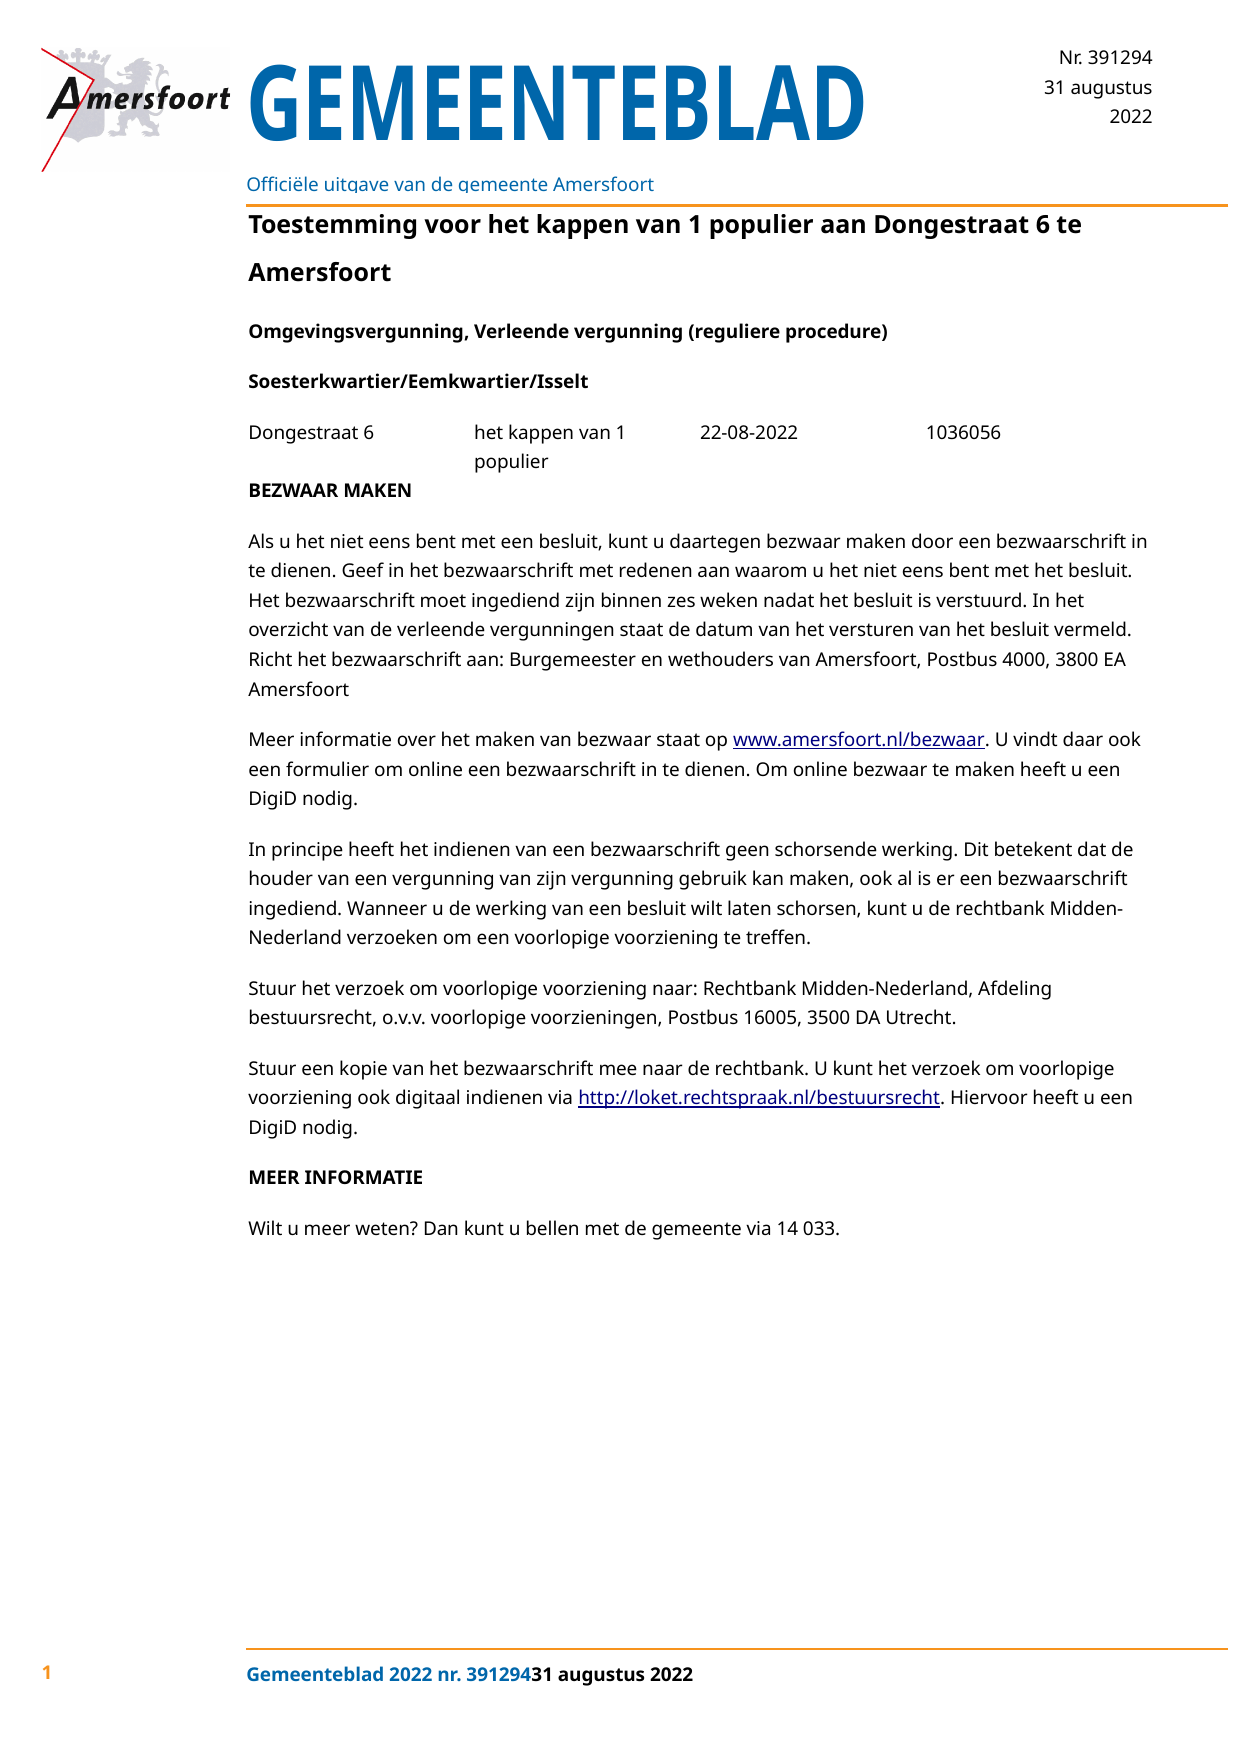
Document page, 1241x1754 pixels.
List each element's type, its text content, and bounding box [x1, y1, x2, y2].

table_header het kappen van 1 populier [474, 419, 700, 474]
picture [41, 47, 231, 172]
text Wilt u meer weten? Dan kunt u bellen met de gemeente via 14 033. [248, 1215, 1152, 1241]
text In principe heeft het indienen van een bezwaarschrift geen schorsende werking. Dit betekent dat de houder van een vergunning van zijn vergunning gebruik kan maken, ook al is er een bezwaarschrift ingediend. Wanneer u de werking van een besluit wilt laten schorsen, kunt u de rechtbank Midden-Nederland verzoeken om een voorlopige voorziening te treffen. [248, 836, 1152, 950]
table_header 1036056 [926, 419, 1152, 474]
text Soesterkwartier/Eemkwartier/Isselt [248, 368, 1152, 394]
text Omgevingsvergunning, Verleende vergunning (reguliere procedure) [248, 318, 1152, 344]
text MEER INFORMATIE [248, 1164, 1152, 1190]
text Als u het niet eens bent met een besluit, kunt u daartegen bezwaar maken door een bezwaarschrift in te dienen. Geef in het bezwaarschrift met redenen aan waarom u het niet eens bent met het besluit. Het bezwaarschrift moet ingediend zijn binnen zes weken nadat het besluit is verstuurd. In het overzicht van de verleende vergunningen staat de datum van het versturen van het besluit vermeld. Richt het bezwaarschrift aan: Burgemeester en wethouders van Amersfoort, Postbus 4000, 3800 EA Amersfoort [248, 528, 1152, 701]
text Toestemming voor het kappen van 1 populier aan Dongestraat 6 te Amersfoort [248, 207, 1152, 288]
table_header Dongestraat 6 [248, 419, 474, 474]
table_header 22-08-2022 [700, 419, 926, 474]
text BEZWAAR MAKEN [248, 477, 1152, 503]
text Stuur een kopie van het bezwaarschrift mee naar de rechtbank. U kunt het verzoek om voorlopige voorziening ook digitaal indienen via http://loket.rechtspraak.nl/bestuursrecht. Hiervoor heeft u een DigiD nodig. [248, 1055, 1152, 1140]
text Stuur het verzoek om voorlopige voorziening naar: Rechtbank Midden-Nederland, Afdeling bestuursrecht, o.v.v. voorlopige voorzieningen, Postbus 16005, 3500 DA Utrecht. [248, 975, 1152, 1030]
text Meer informatie over het maken van bezwaar staat op www.amersfoort.nl/bezwaar. U vindt daar ook een formulier om online een bezwaarschrift in te dienen. Om online bezwaar te maken heeft u een DigiD nodig. [248, 726, 1152, 811]
